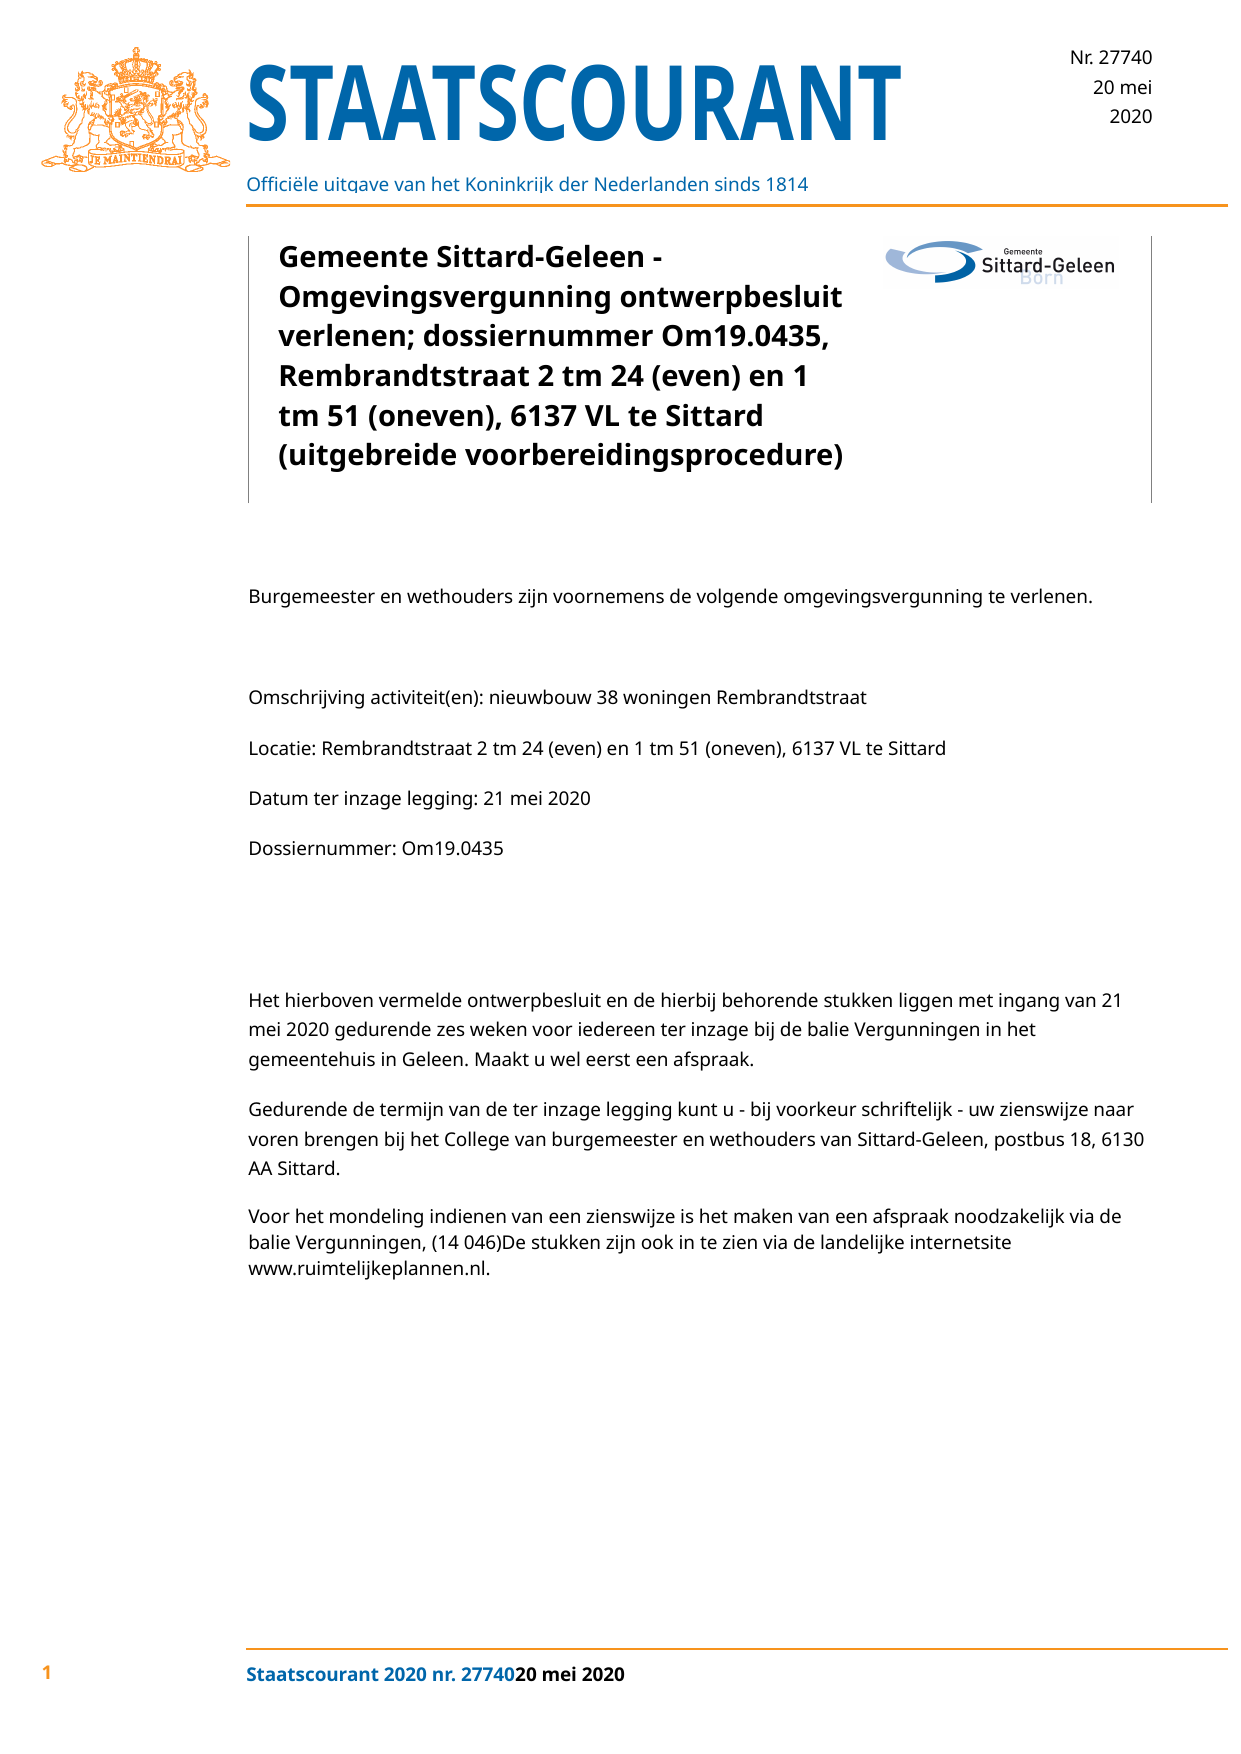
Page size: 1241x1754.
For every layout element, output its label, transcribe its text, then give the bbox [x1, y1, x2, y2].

table_header Gemeente Sittard-Geleen - Omgevingsvergunning ontwerpbesluit verlenen; dossiernummer Om19.0435, Rembrandtstraat 2 tm 24 (even) en 1 tm 51 (oneven), 6137 VL te Sittard (uitgebreide voorbereidingsprocedure) [249, 236, 850, 503]
picture [882, 236, 1119, 289]
text Locatie: Rembrandtstraat 2 tm 24 (even) en 1 tm 51 (oneven), 6137 VL te Sittard [248, 735, 1152, 760]
picture [41, 47, 231, 172]
table_header [850, 236, 1151, 503]
text Omschrijving activiteit(en): nieuwbouw 38 woningen Rembrandtstraat [248, 684, 1152, 710]
text Burgemeester en wethouders zijn voornemens de volgende omgevingsvergunning te verlenen. [248, 583, 1152, 609]
text Het hierboven vermelde ontwerpbesluit en de hierbij behorende stukken liggen met ingang van 21 mei 2020 gedurende zes weken voor iedereen ter inzage bij de balie Vergunningen in het gemeentehuis in Geleen. Maakt u wel eerst een afspraak. [248, 987, 1152, 1072]
text Dossiernummer: Om19.0435 [248, 836, 1152, 861]
text Voor het mondeling indienen van een zienswijze is het maken van een afspraak noodzakelijk via de balie Vergunningen, (14 046)De stukken zijn ook in te zien via de landelijke internetsite www.ruimtelijkeplannen.nl. [248, 1203, 1152, 1281]
text Gedurende de termijn van de ter inzage legging kunt u - bij voorkeur schriftelijk - uw zienswijze naar voren brengen bij het College van burgemeester en wethouders van Sittard-Geleen, postbus 18, 6130 AA Sittard. [248, 1096, 1152, 1181]
text Datum ter inzage legging: 21 mei 2020 [248, 785, 1152, 811]
